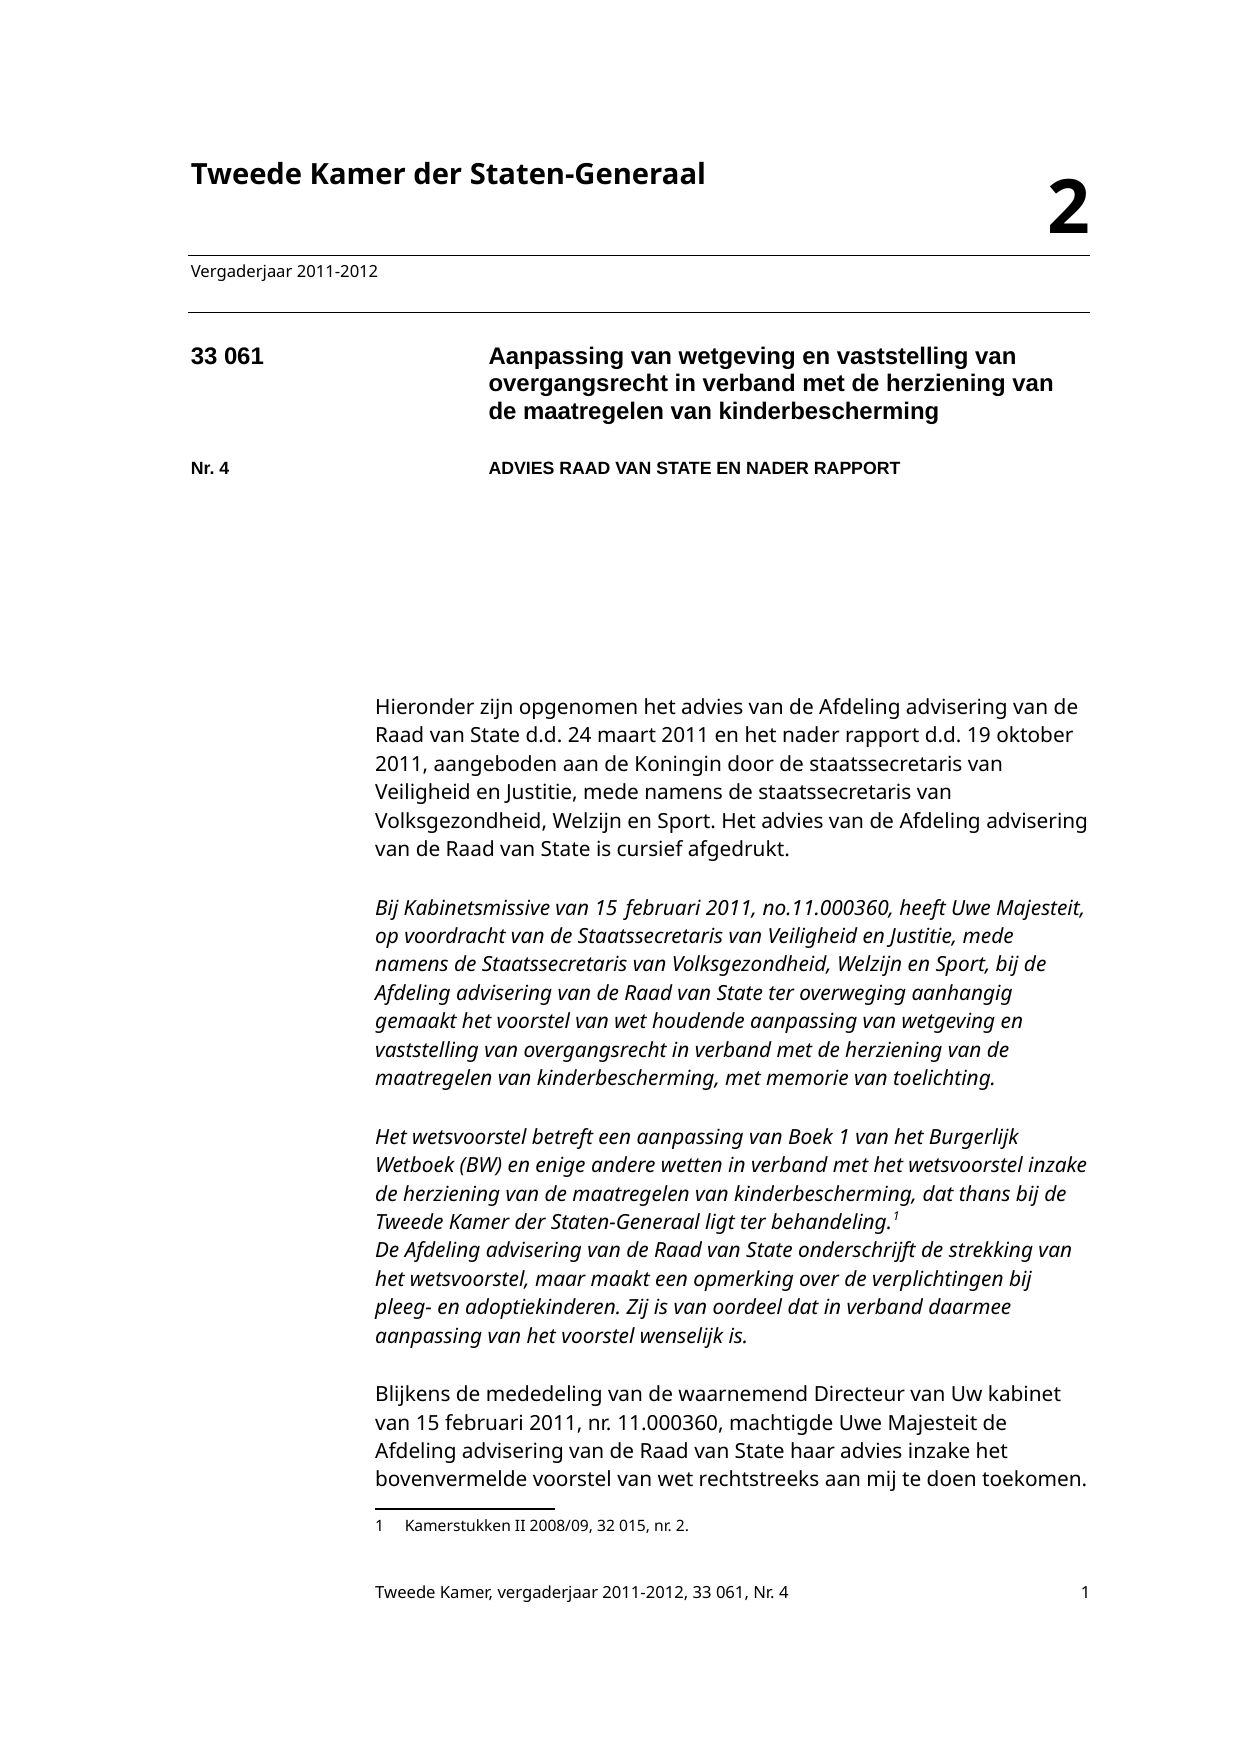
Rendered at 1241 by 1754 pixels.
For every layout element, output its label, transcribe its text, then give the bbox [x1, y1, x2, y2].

text Bij Kabinetsmissive van 15 februari 2011, no.11.000360, heeft Uwe Majesteit, op voordracht van de Staatssecretaris van Veiligheid en Justitie, mede namens de Staatssecretaris van Volksgezondheid, Welzijn en Sport, bij de Afdeling advisering van de Raad van State ter overweging aanhangig gemaakt het voorstel van wet houdende aanpassing van wetgeving en vaststelling van overgangsrecht in verband met de herziening van de maatregelen van kinderbescherming, met memorie van toelichting. [375, 893, 1090, 1092]
text Blijkens de mededeling van de waarnemend Directeur van Uw kabinet van 15 februari 2011, nr. 11.000360, machtigde Uwe Majesteit de Afdeling advisering van de Raad van State haar advies inzake het bovenvermelde voorstel van wet rechtstreeks aan mij te doen toekomen. [375, 1379, 1090, 1493]
text Kamerstukken II 2008/09, 32 015, nr. 2. [375, 1508, 1090, 1536]
table_cell Aanpassing van wetgeving en vaststelling van overgangsrecht in verband met de herziening van de maatregelen van kinderbescherming [485, 339, 1090, 454]
table_cell [485, 256, 1090, 312]
table_header 2 [910, 150, 1090, 255]
table_cell ADVIES RAAD VAN STATE EN NADER RAPPORT [485, 455, 1090, 573]
text De Afdeling advisering van de Raad van State onderschrijft de strekking van het wetsvoorstel, maar maakt een opmerking over de verplichtingen bij pleeg- en adoptiekinderen. Zij is van oordeel dat in verband daarmee aanpassing van het voorstel wenselijk is. [375, 1236, 1090, 1349]
text Hieronder zijn opgenomen het advies van de Afdeling advisering van de Raad van State d.d. 24 maart 2011 en het nader rapport d.d. 19 oktober 2011, aangeboden aan de Koningin door de staatssecretaris van Veiligheid en Justitie, mede namens de staatssecretaris van Volksgezondheid, Welzijn en Sport. Het advies van de Afdeling advisering van de Raad van State is cursief afgedrukt. [375, 692, 1090, 863]
table_cell [188, 313, 485, 339]
table_cell Nr. 4 [188, 455, 485, 573]
table_cell [485, 313, 1090, 339]
table_header Tweede Kamer der Staten-Generaal [188, 150, 909, 255]
table_cell Vergaderjaar 2011-2012 [188, 256, 485, 312]
text Het wetsvoorstel betreft een aanpassing van Boek 1 van het Burgerlijk Wetboek (BW) en enige andere wetten in verband met het wetsvoorstel inzake de herziening van de maatregelen van kinderbescherming, dat thans bij de Tweede Kamer der Staten-Generaal ligt ter behandeling. [375, 1122, 1090, 1236]
table_cell 33 061 [188, 339, 485, 454]
